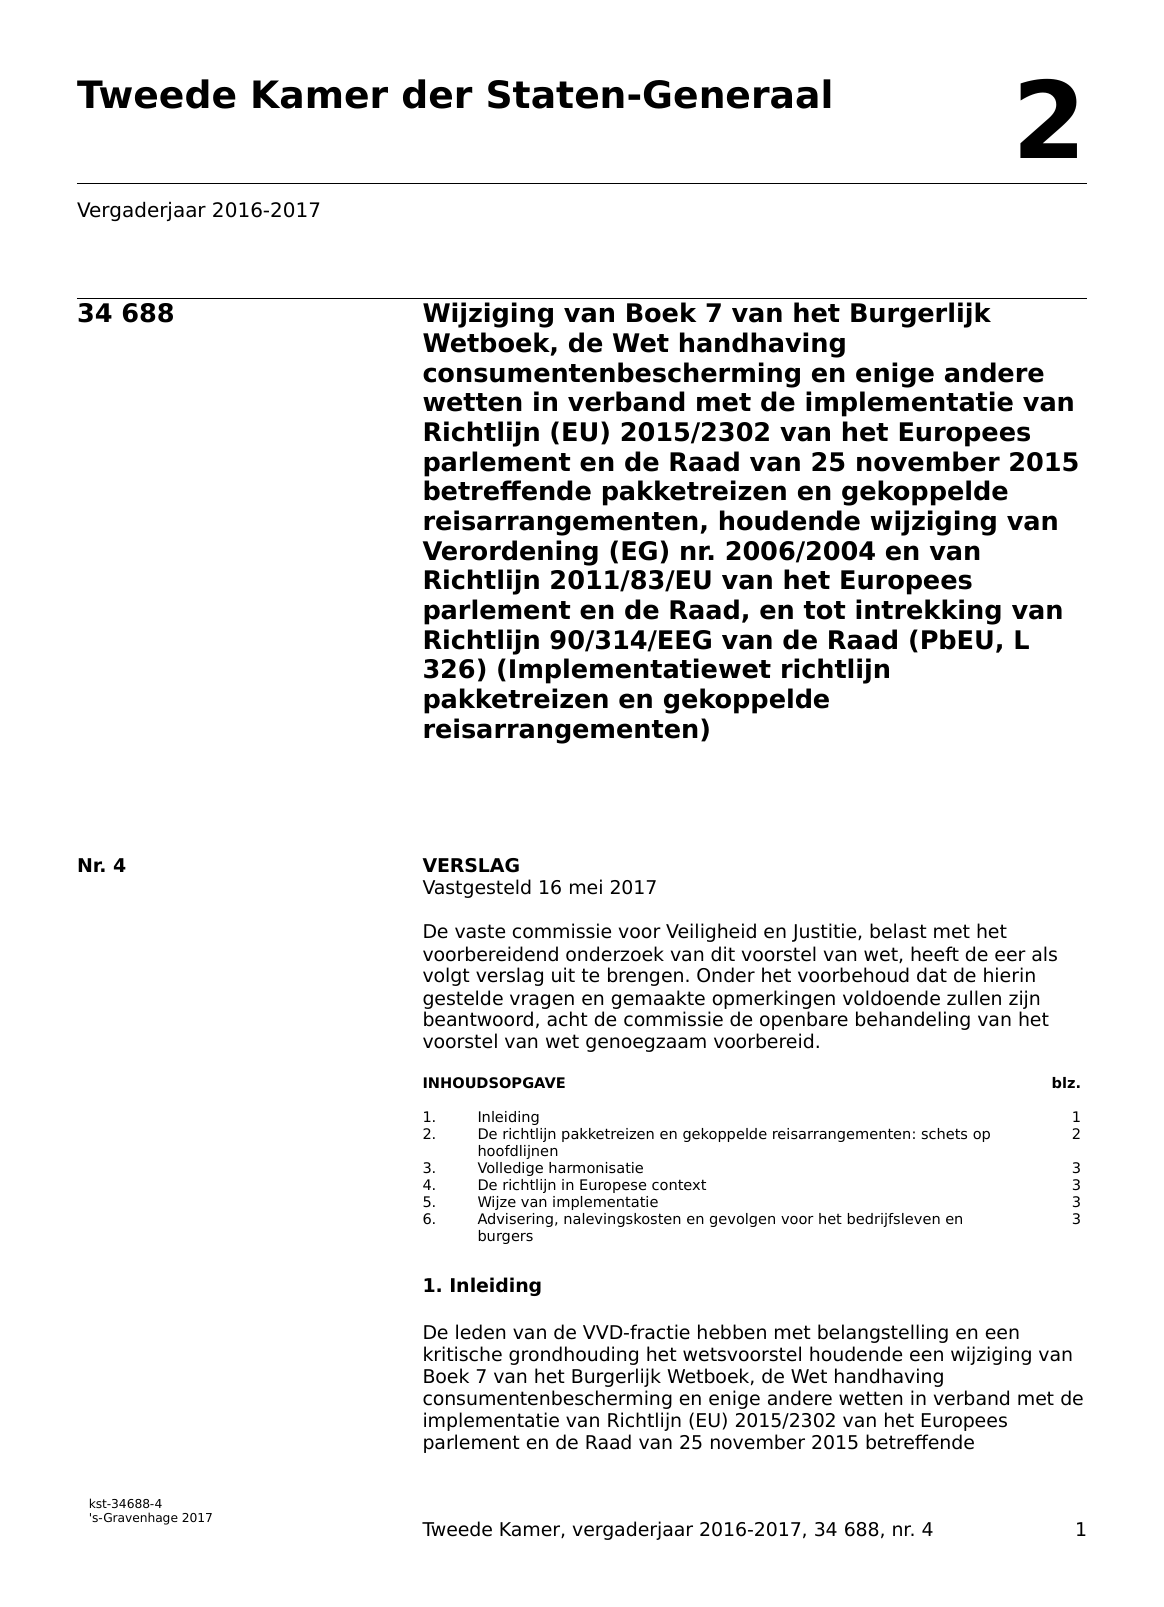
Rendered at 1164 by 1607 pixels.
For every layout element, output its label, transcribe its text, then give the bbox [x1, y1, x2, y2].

table_cell 3 [1023, 1177, 1087, 1194]
text De vaste commissie voor Veiligheid en Justitie, belast met het voorbereidend onderzoek van dit voorstel van wet, heeft de eer als volgt verslag uit te brengen. Onder het voorbehoud dat de hierin gestelde vragen en gemaakte opmerkingen voldoende zullen zijn beantwoord, acht de commissie de openbare behandeling van het voorstel van wet genoegzaam voorbereid. [422, 921, 1087, 1053]
subtitle Nr. 4 VERSLAG [77, 855, 1087, 877]
text Vastgesteld 16 mei 2017 [422, 877, 1087, 899]
table_header blz. [1023, 1075, 1087, 1092]
table_cell 4. [422, 1177, 471, 1194]
table_cell De richtlijn pakketreizen en gekoppelde reisarrangementen: schets op hoofdlijnen [471, 1126, 1023, 1160]
table_cell Vergaderjaar 2016-2017 [77, 184, 1087, 298]
table_cell [1023, 1092, 1087, 1109]
table_cell 3 [1023, 1211, 1087, 1245]
table_cell 3 [1023, 1160, 1087, 1177]
table_cell 3. [422, 1160, 471, 1177]
table_cell [422, 1092, 471, 1109]
table_header INHOUDSOPGAVE [422, 1075, 1023, 1092]
table_header Tweede Kamer der Staten-Generaal [77, 59, 886, 183]
subtitle 34 688 Wijziging van Boek 7 van het Burgerlijk Wetboek, de Wet handhaving consumentenbescherming en enige andere wetten in verband met de implementatie van Richtlijn (EU) 2015/2302 van het Europees parlement en de Raad van 25 november 2015 betreffende pakketreizen en gekoppelde reisarrangementen, houdende wijziging van Verordening (EG) nr. 2006/2004 en van Richtlijn 2011/83/EU van het Europees parlement en de Raad, en tot intrekking van Richtlijn 90/314/EEG van de Raad (PbEU, L 326) (Implementatiewet richtlijn pakketreizen en gekoppelde reisarrangementen) [77, 299, 1087, 744]
table_header 2 [886, 59, 1087, 183]
table_cell Advisering, nalevingskosten en gevolgen voor het bedrijfsleven en burgers [471, 1211, 1023, 1245]
table_cell [471, 1092, 1023, 1109]
table_cell Volledige harmonisatie [471, 1160, 1023, 1177]
text kst-34688-4 [88, 1497, 323, 1511]
table_cell De richtlijn in Europese context [471, 1177, 1023, 1194]
table_cell 3 [1023, 1194, 1087, 1211]
table_cell 1 [1023, 1109, 1087, 1126]
text 's-Gravenhage 2017 [88, 1511, 323, 1525]
table_cell 2. [422, 1126, 471, 1160]
table_cell Wijze van implementatie [471, 1194, 1023, 1211]
table_cell Inleiding [471, 1109, 1023, 1126]
table_cell 2 [1023, 1126, 1087, 1160]
subtitle 1. Inleiding [422, 1275, 1087, 1297]
text De leden van de VVD-fractie hebben met belangstelling en een kritische grondhouding het wetsvoorstel houdende een wijziging van Boek 7 van het Burgerlijk Wetboek, de Wet handhaving consumentenbescherming en enige andere wetten in verband met de implementatie van Richtlijn (EU) 2015/2302 van het Europees parlement en de Raad van 25 november 2015 betreffende [422, 1322, 1087, 1454]
table_cell 1. [422, 1109, 471, 1126]
table_cell 5. [422, 1194, 471, 1211]
table_cell 6. [422, 1211, 471, 1245]
